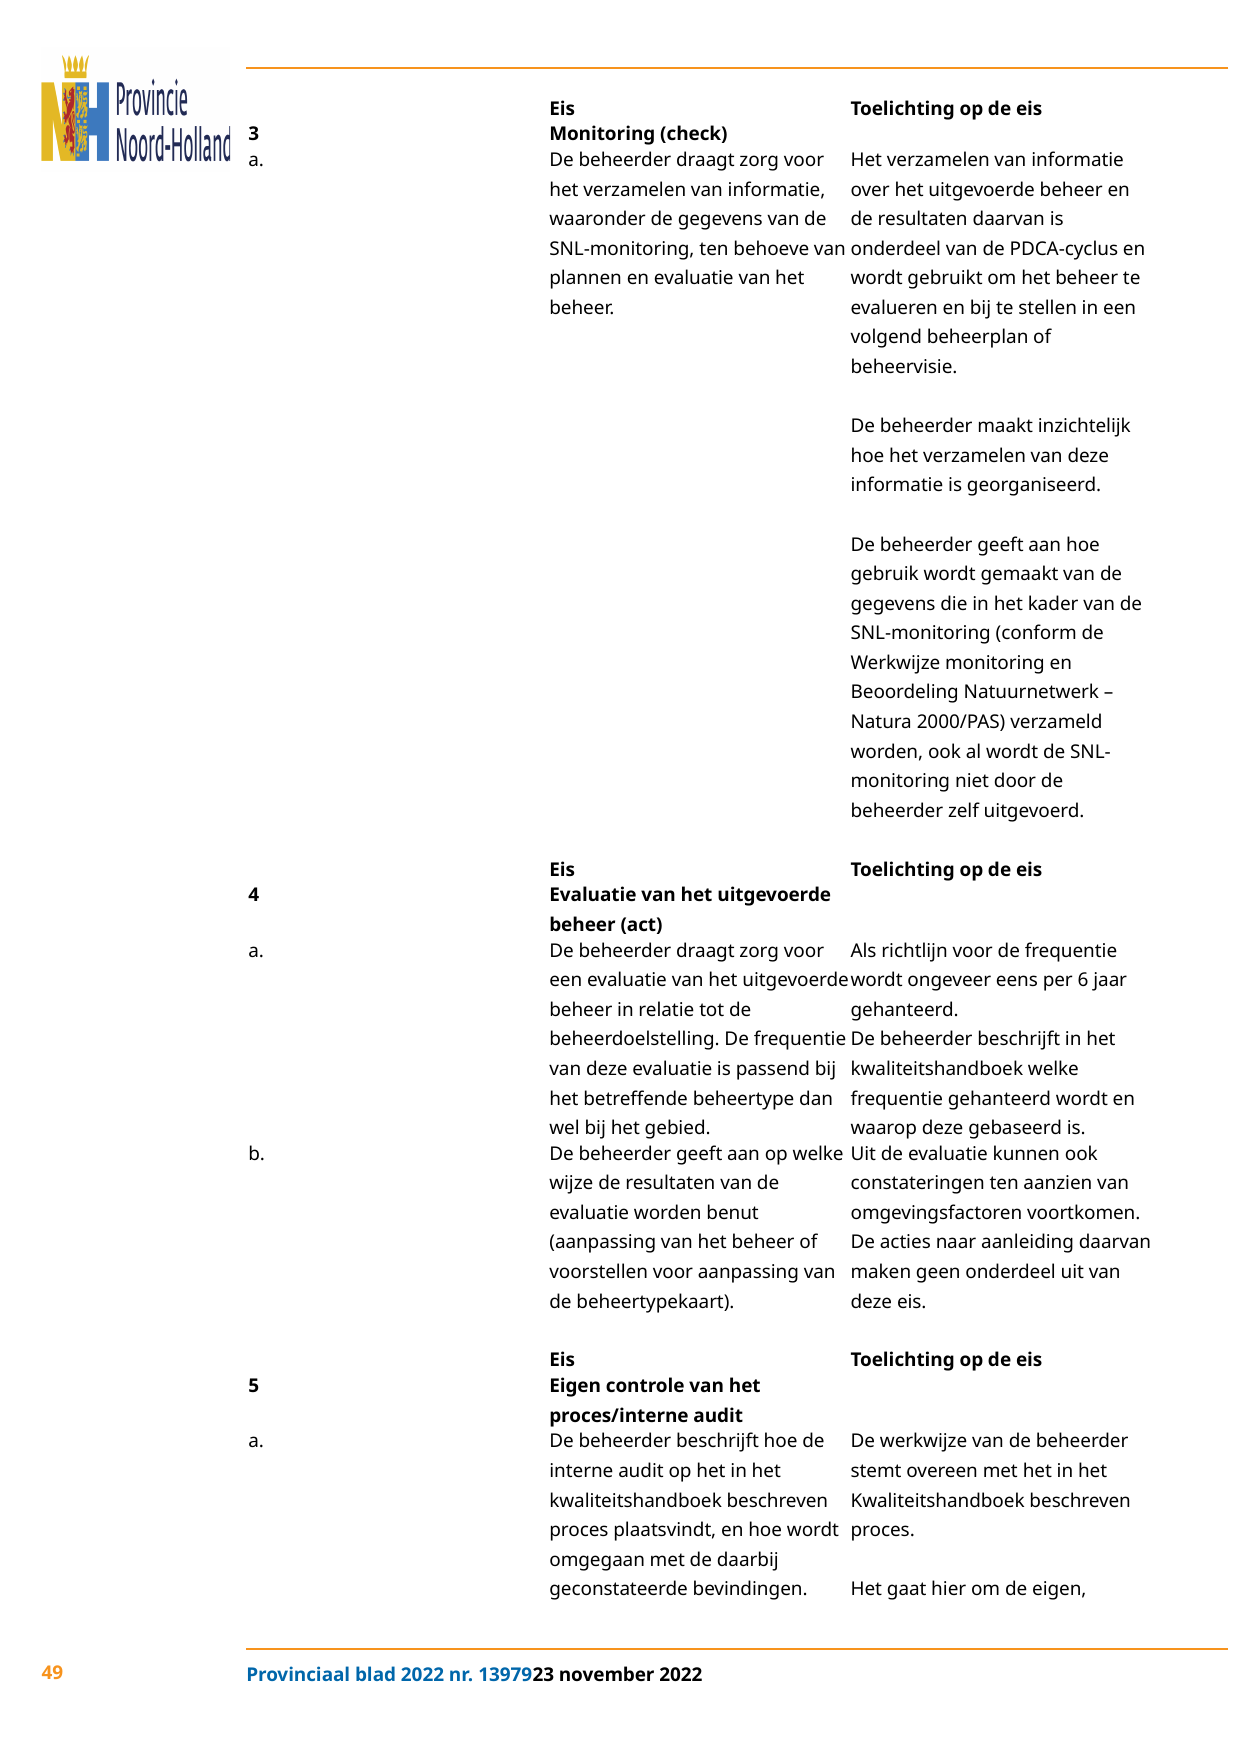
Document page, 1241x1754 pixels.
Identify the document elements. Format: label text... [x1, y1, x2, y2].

table_cell 3 [248, 121, 549, 146]
table_header Eis [549, 95, 850, 121]
table_cell Het verzamelen van informatie over het uitgevoerde beheer en de resultaten daarvan is onderdeel van de PDCA-cyclus en wordt gebruikt om het beheer te evalueren en bij te stellen in een volgend beheerplan of beheervisie. De beheerder maakt inzichtelijk hoe het verzamelen van deze informatie is georganiseerd. De beheerder geeft aan hoe gebruik wordt gemaakt van de gegevens die in het kader van de SNL-monitoring (conform de Werkwijze monitoring en Beoordeling Natuurnetwerk – Natura 2000/PAS) verzameld worden, ook al wordt de SNL-monitoring niet door de beheerder zelf uitgevoerd. [850, 146, 1152, 823]
table_cell a. [248, 1428, 549, 1601]
table_header Toelichting op de eis [850, 1347, 1152, 1372]
picture [41, 47, 231, 172]
table_header Toelichting op de eis [850, 856, 1152, 881]
table_cell De beheerder draagt zorg voor het verzamelen van informatie, waaronder de gegevens van de SNL-monitoring, ten behoeve van plannen en evaluatie van het beheer. [549, 146, 850, 823]
table_cell 4 [248, 881, 549, 937]
table_cell Als richtlijn voor de frequentie wordt ongeveer eens per 6 jaar gehanteerd. De beheerder beschrijft in het kwaliteitshandboek welke frequentie gehanteerd wordt en waarop deze gebaseerd is. [850, 937, 1152, 1140]
table_cell De werkwijze van de beheerder stemt overeen met het in het Kwaliteitshandboek beschreven proces. Het gaat hier om de eigen, [850, 1428, 1152, 1601]
table_cell [850, 121, 1152, 146]
table_cell a. [248, 146, 549, 823]
table_cell 5 [248, 1372, 549, 1428]
table_cell [850, 881, 1152, 937]
table_cell b. [248, 1140, 549, 1314]
table_header Eis [549, 856, 850, 881]
table_cell [850, 1372, 1152, 1428]
table_cell a. [248, 937, 549, 1140]
table_cell De beheerder draagt zorg voor een evaluatie van het uitgevoerde beheer in relatie tot de beheerdoelstelling. De frequentie van deze evaluatie is passend bij het betreffende beheertype dan wel bij het gebied. [549, 937, 850, 1140]
table_header [248, 1347, 549, 1372]
table_header Toelichting op de eis [850, 95, 1152, 121]
table_cell Eigen controle van het proces/interne audit [549, 1372, 850, 1428]
table_header [248, 95, 549, 121]
table_cell De beheerder geeft aan op welke wijze de resultaten van de evaluatie worden benut (aanpassing van het beheer of voorstellen voor aanpassing van de beheertypekaart). [549, 1140, 850, 1314]
table_cell Monitoring (check) [549, 121, 850, 146]
table_cell Evaluatie van het uitgevoerde beheer (act) [549, 881, 850, 937]
table_cell De beheerder beschrijft hoe de interne audit op het in het kwaliteitshandboek beschreven proces plaatsvindt, en hoe wordt omgegaan met de daarbij geconstateerde bevindingen. [549, 1428, 850, 1601]
table_cell Uit de evaluatie kunnen ook constateringen ten aanzien van omgevingsfactoren voortkomen. De acties naar aanleiding daarvan maken geen onderdeel uit van deze eis. [850, 1140, 1152, 1314]
table_header Eis [549, 1347, 850, 1372]
table_header [248, 856, 549, 881]
